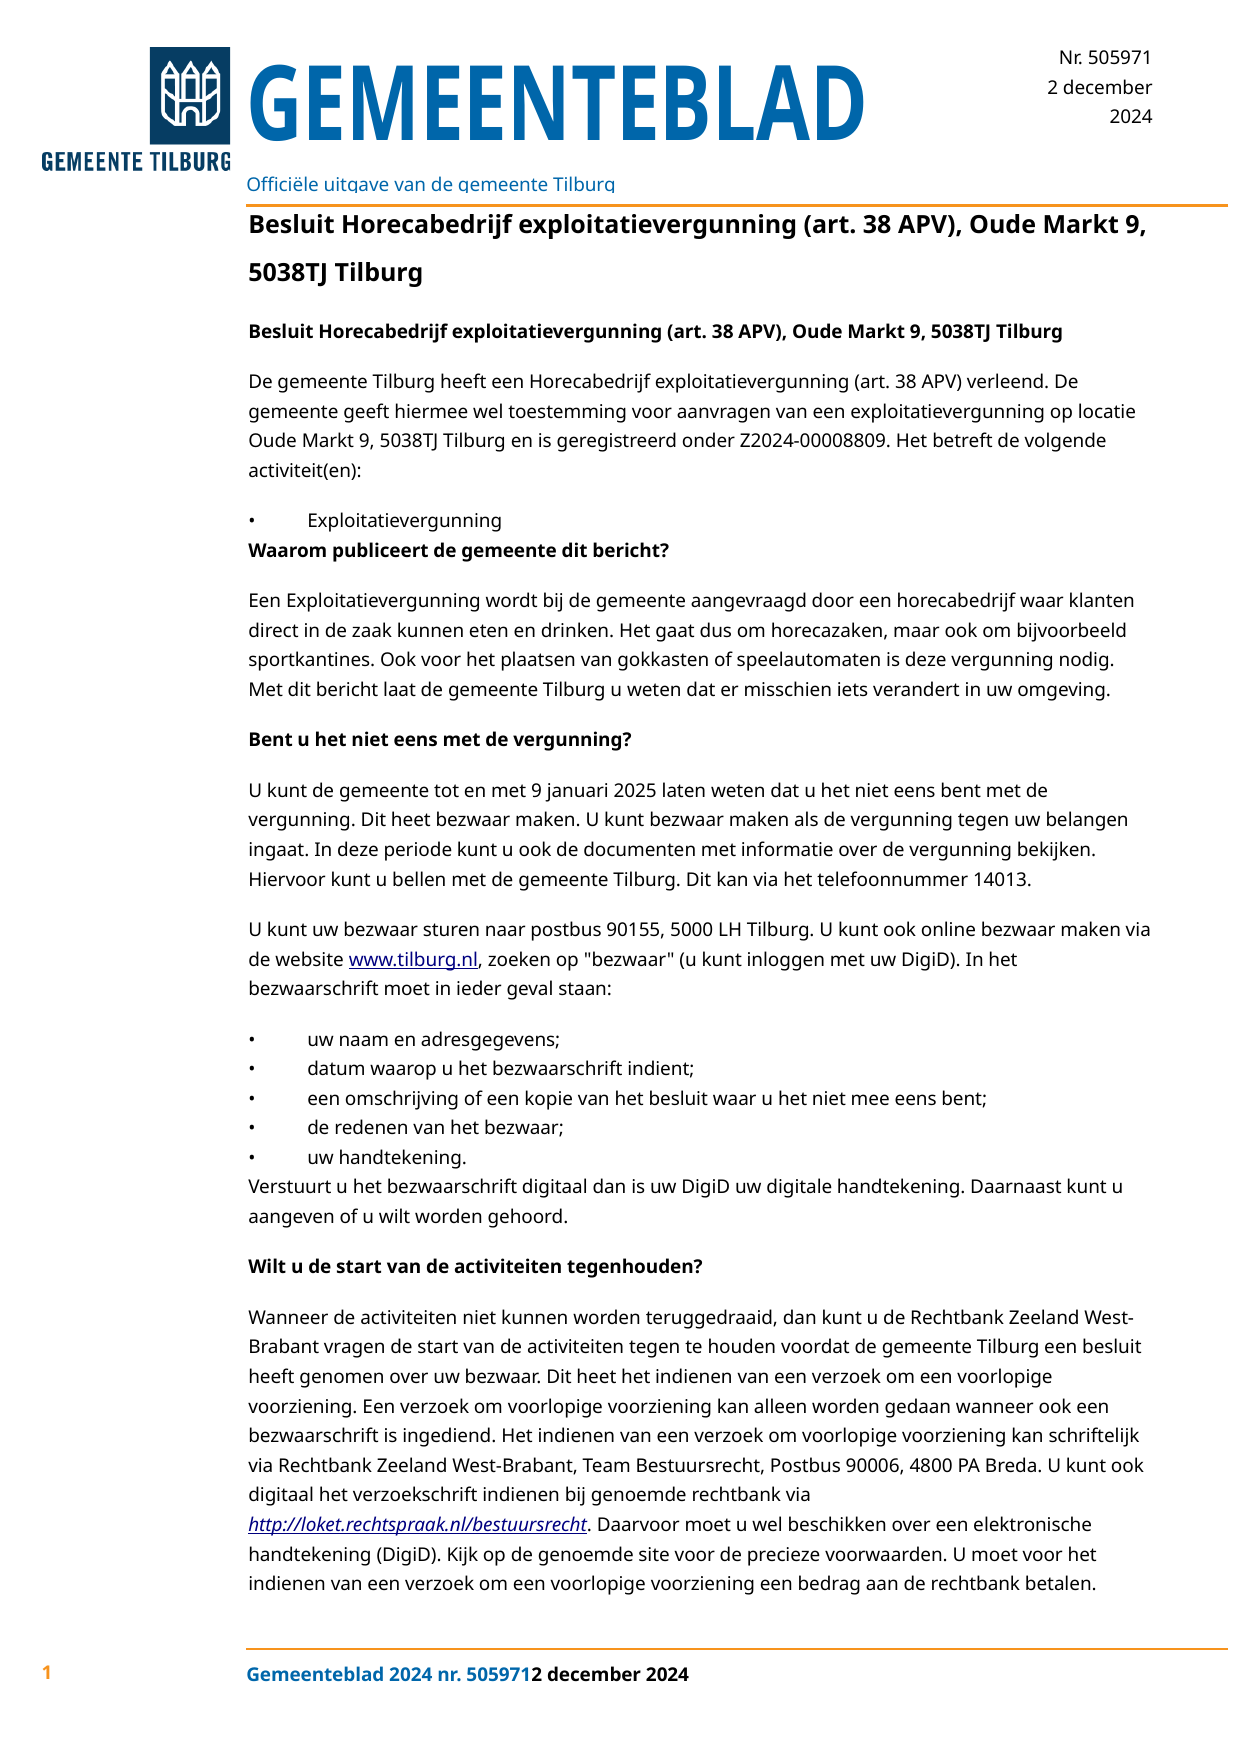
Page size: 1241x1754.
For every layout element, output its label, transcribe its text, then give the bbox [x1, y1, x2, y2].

list een omschrijving of een kopie van het besluit waar u het niet mee eens bent; [248, 1085, 1152, 1111]
list Exploitatievergunning [248, 507, 1152, 533]
text Wilt u de start van de activiteiten tegenhouden? [248, 1254, 1152, 1279]
text U kunt de gemeente tot en met 9 januari 2025 laten weten dat u het niet eens bent met de vergunning. Dit heet bezwaar maken. U kunt bezwaar maken als de vergunning tegen uw belangen ingaat. In deze periode kunt u ook de documenten met informatie over de vergunning bekijken. Hiervoor kunt u bellen met de gemeente Tilburg. Dit kan via het telefoonnummer 14013. [248, 777, 1152, 892]
text Wanneer de activiteiten niet kunnen worden teruggedraaid, dan kunt u de Rechtbank Zeeland West-Brabant vragen de start van de activiteiten tegen te houden voordat de gemeente Tilburg een besluit heeft genomen over uw bezwaar. Dit heet het indienen van een verzoek om een voorlopige voorziening. Een verzoek om voorlopige voorziening kan alleen worden gedaan wanneer ook een bezwaarschrift is ingediend. Het indienen van een verzoek om voorlopige voorziening kan schriftelijk via Rechtbank Zeeland West-Brabant, Team Bestuursrecht, Postbus 90006, 4800 PA Breda. U kunt ook digitaal het verzoekschrift indienen bij genoemde rechtbank via http://loket.rechtspraak.nl/bestuursrecht. Daarvoor moet u wel beschikken over een elektronische handtekening (DigiD). Kijk op de genoemde site voor de precieze voorwaarden. U moet voor het indienen van een verzoek om een voorlopige voorziening een bedrag aan de rechtbank betalen. [248, 1304, 1152, 1596]
text Waarom publiceert de gemeente dit bericht? [248, 537, 1152, 563]
text Bent u het niet eens met de vergunning? [248, 727, 1152, 752]
text Besluit Horecabedrijf exploitatievergunning (art. 38 APV), Oude Markt 9, 5038TJ Tilburg [248, 207, 1152, 288]
text Een Exploitatievergunning wordt bij de gemeente aangevraagd door een horecabedrijf waar klanten direct in de zaak kunnen eten en drinken. Het gaat dus om horecazaken, maar ook om bijvoorbeeld sportkantines. Ook voor het plaatsen van gokkasten of speelautomaten is deze vergunning nodig. Met dit bericht laat de gemeente Tilburg u weten dat er misschien iets verandert in uw omgeving. [248, 587, 1152, 702]
text Verstuurt u het bezwaarschrift digitaal dan is uw DigiD uw digitale handtekening. Daarnaast kunt u aangeven of u wilt worden gehoord. [248, 1174, 1152, 1229]
text De gemeente Tilburg heeft een Horecabedrijf exploitatievergunning (art. 38 APV) verleend. De gemeente geeft hiermee wel toestemming voor aanvragen van een exploitatievergunning op locatie Oude Markt 9, 5038TJ Tilburg en is geregistreerd onder Z2024-00008809. Het betreft de volgende activiteit(en): [248, 368, 1152, 483]
text U kunt uw bezwaar sturen naar postbus 90155, 5000 LH Tilburg. U kunt ook online bezwaar maken via de website www.tilburg.nl, zoeken op "bezwaar" (u kunt inloggen met uw DigiD). In het bezwaarschrift moet in ieder geval staan: [248, 916, 1152, 1001]
list uw handtekening. [248, 1144, 1152, 1170]
list de redenen van het bezwaar; [248, 1114, 1152, 1140]
text Besluit Horecabedrijf exploitatievergunning (art. 38 APV), Oude Markt 9, 5038TJ Tilburg [248, 318, 1152, 344]
picture [41, 47, 231, 172]
list datum waarop u het bezwaarschrift indient; [248, 1055, 1152, 1081]
list uw naam en adresgegevens; [248, 1026, 1152, 1052]
